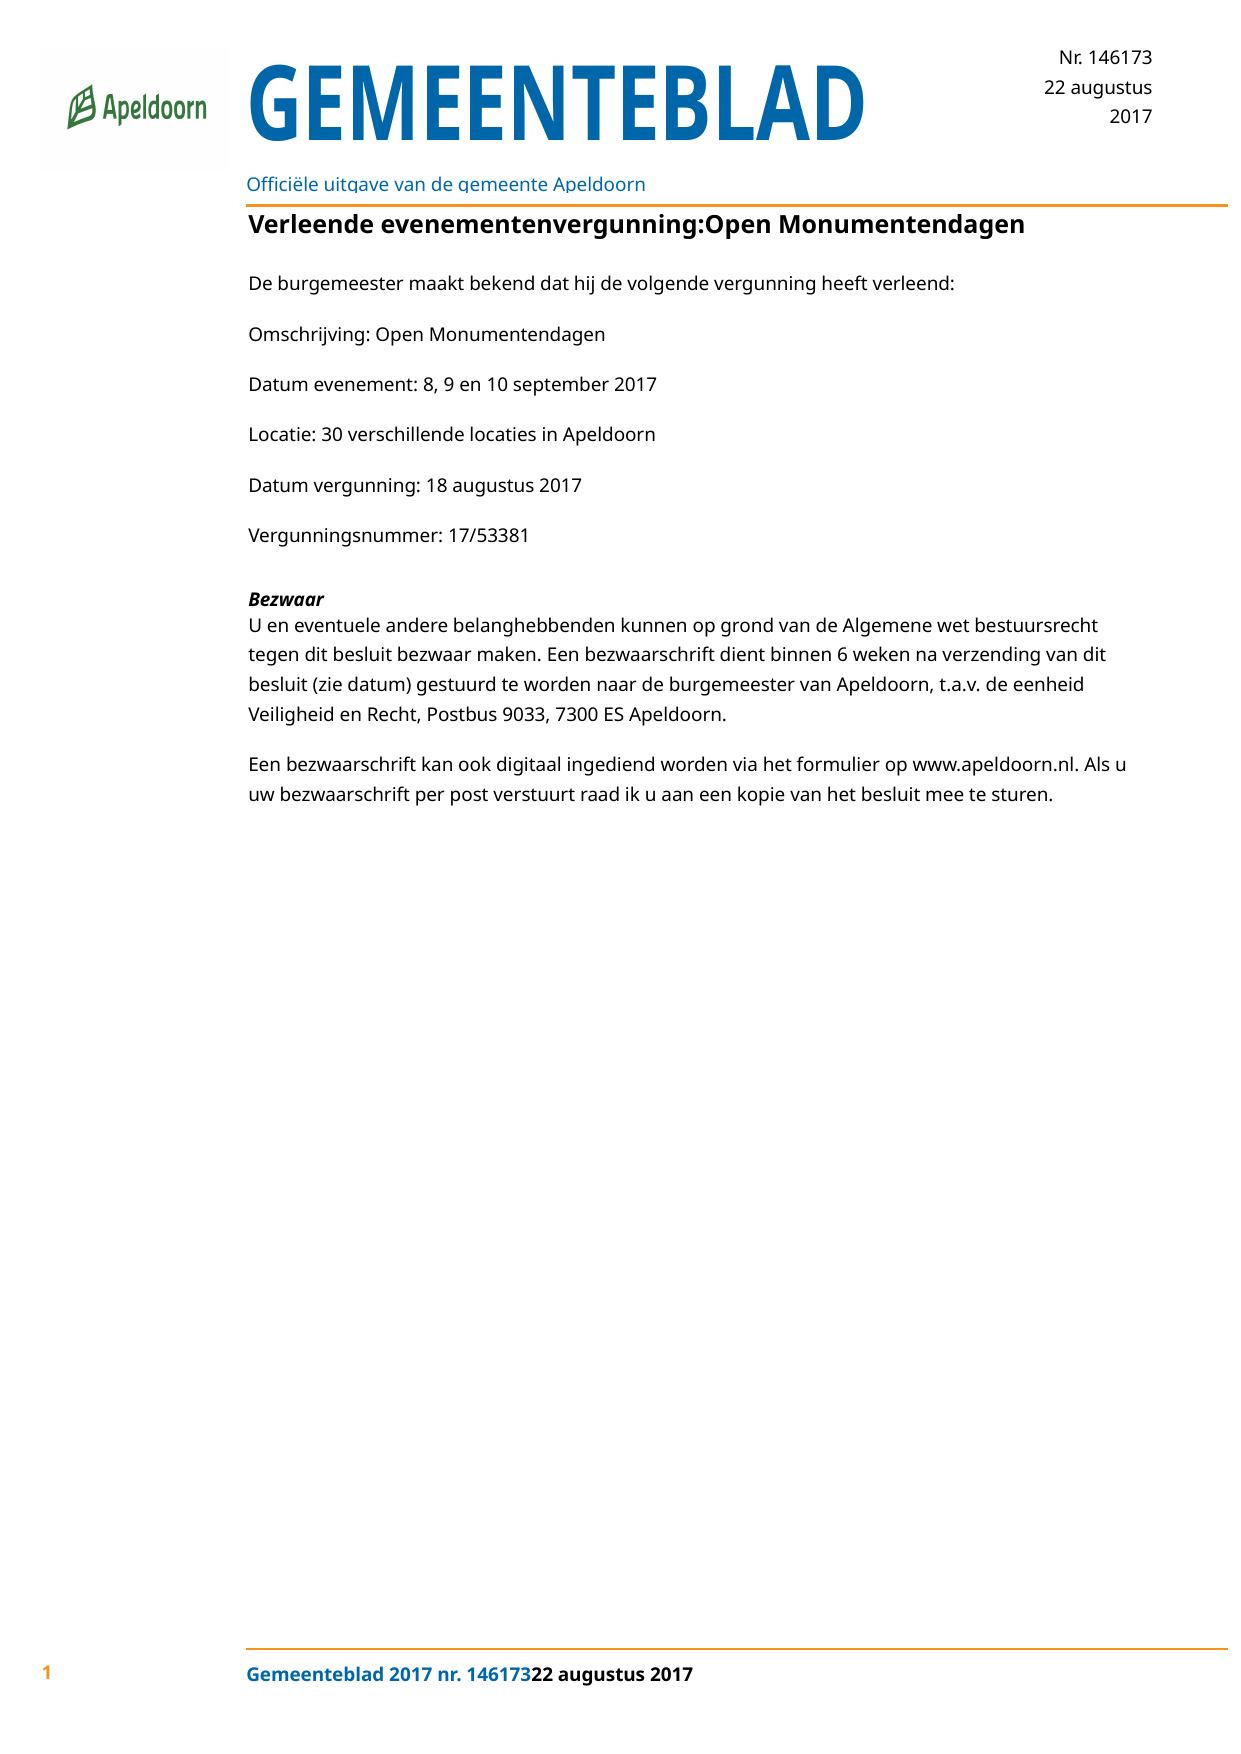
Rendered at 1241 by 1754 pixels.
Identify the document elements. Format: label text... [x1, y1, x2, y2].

text Datum vergunning: 18 augustus 2017 [248, 472, 1152, 498]
text Verleende evenementenvergunning:Open Monumentendagen [248, 207, 1152, 241]
text De burgemeester maakt bekend dat hij de volgende vergunning heeft verleend: [248, 270, 1152, 296]
text Locatie: 30 verschillende locaties in Apeldoorn [248, 422, 1152, 447]
text Datum evenement: 8, 9 en 10 september 2017 [248, 371, 1152, 397]
picture [41, 47, 231, 172]
text Bezwaar [248, 586, 1152, 612]
text Vergunningsnummer: 17/53381 [248, 522, 1152, 548]
text Omschrijving: Open Monumentendagen [248, 321, 1152, 346]
text U en eventuele andere belanghebbenden kunnen op grond van de Algemene wet bestuursrecht tegen dit besluit bezwaar maken. Een bezwaarschrift dient binnen 6 weken na verzending van dit besluit (zie datum) gestuurd te worden naar de burgemeester van Apeldoorn, t.a.v. de eenheid Veiligheid en Recht, Postbus 9033, 7300 ES Apeldoorn. [248, 612, 1152, 727]
text Een bezwaarschrift kan ook digitaal ingediend worden via het formulier op www.apeldoorn.nl. Als u uw bezwaarschrift per post verstuurt raad ik u aan een kopie van het besluit mee te sturen. [248, 751, 1152, 807]
